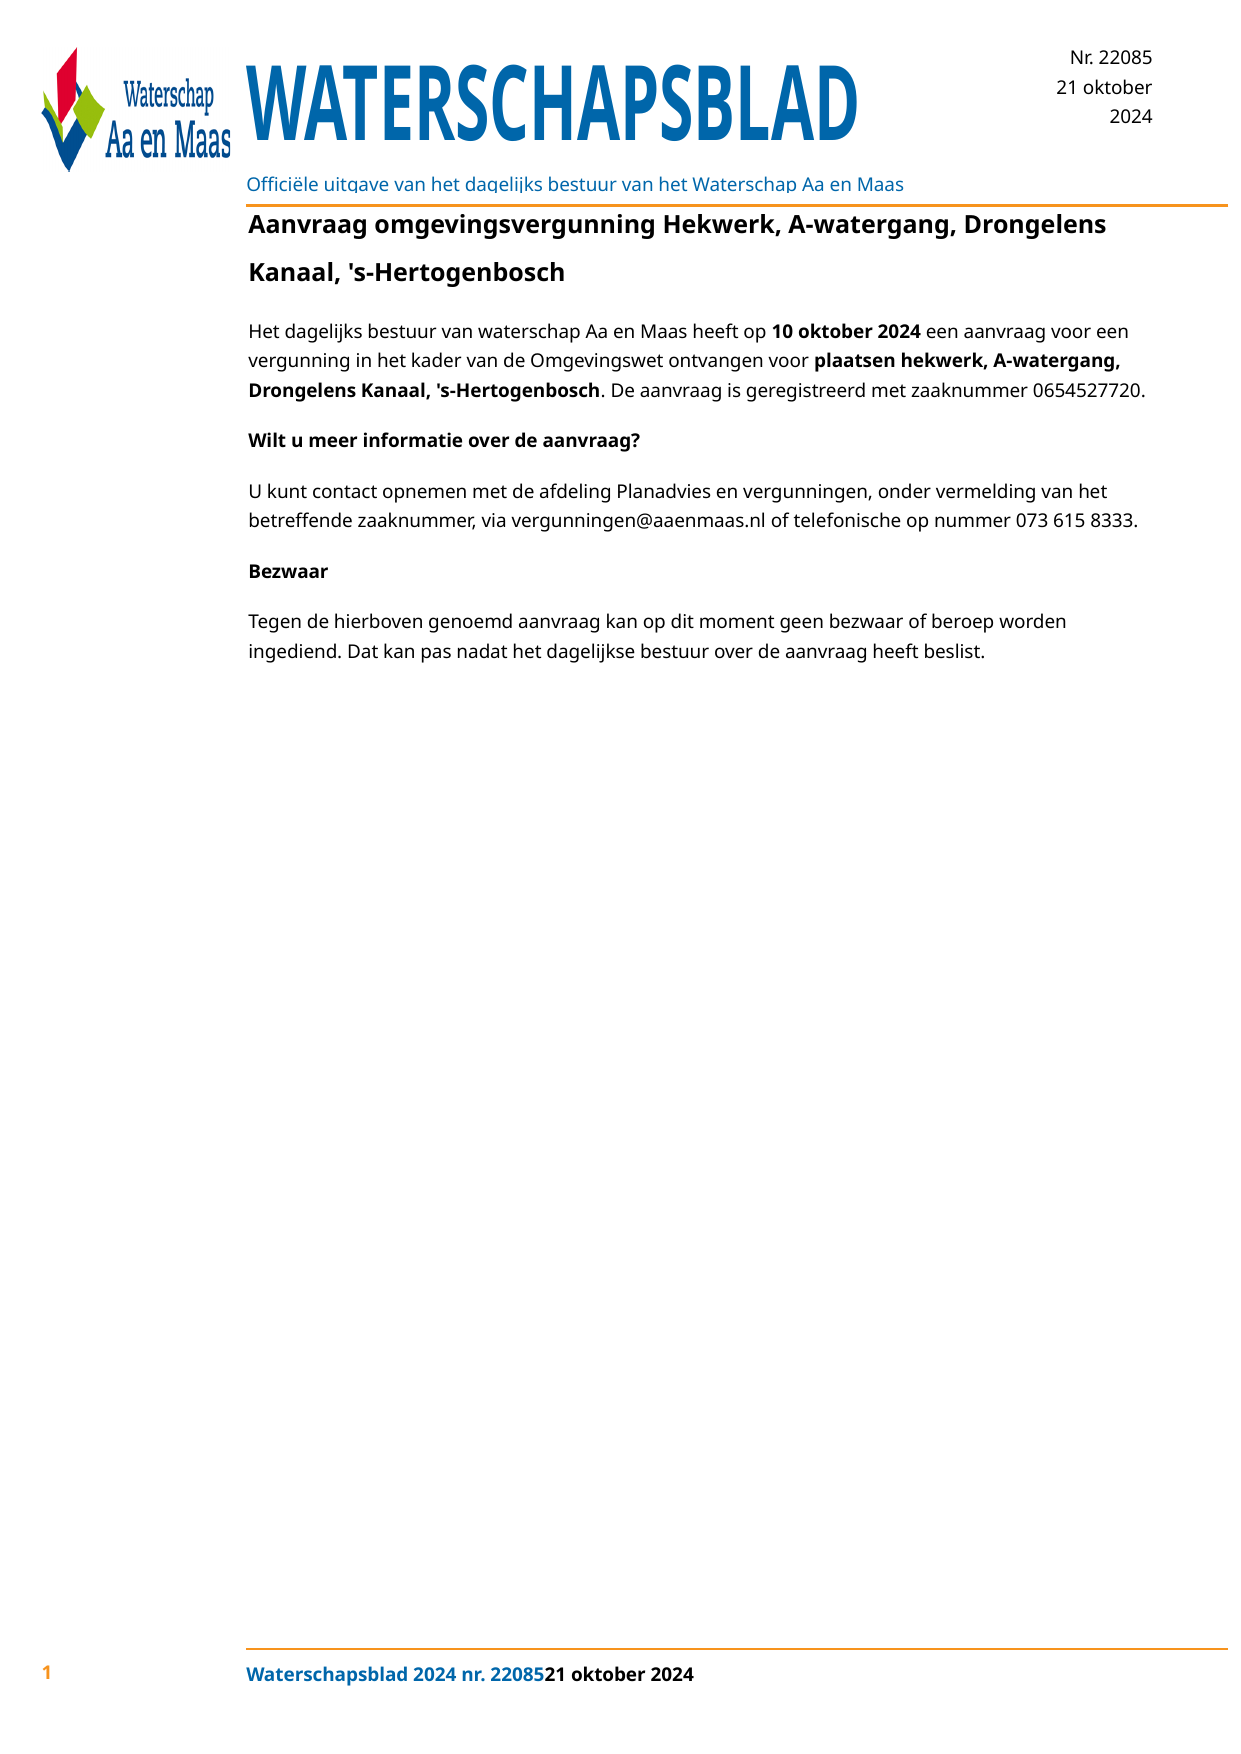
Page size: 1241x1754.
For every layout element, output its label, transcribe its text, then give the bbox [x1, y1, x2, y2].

text Wilt u meer informatie over de aanvraag? [248, 427, 1152, 453]
text Aanvraag omgevingsvergunning Hekwerk, A-watergang, Drongelens Kanaal, 's-Hertogenbosch [248, 207, 1152, 288]
text Tegen de hierboven genoemd aanvraag kan op dit moment geen bezwaar of beroep worden ingediend. Dat kan pas nadat het dagelijkse bestuur over de aanvraag heeft beslist. [248, 608, 1152, 664]
text Bezwaar [248, 558, 1152, 584]
text U kunt contact opnemen met de afdeling Planadvies en vergunningen, onder vermelding van het betreffende zaaknummer, via vergunningen@aaenmaas.nl of telefonische op nummer 073 615 8333. [248, 478, 1152, 533]
text Het dagelijks bestuur van waterschap Aa en Maas heeft op 10 oktober 2024 een aanvraag voor een vergunning in het kader van de Omgevingswet ontvangen voor plaatsen hekwerk, A-watergang, Drongelens Kanaal, 's-Hertogenbosch. De aanvraag is geregistreerd met zaaknummer 0654527720. [248, 318, 1152, 403]
picture [41, 47, 231, 172]
